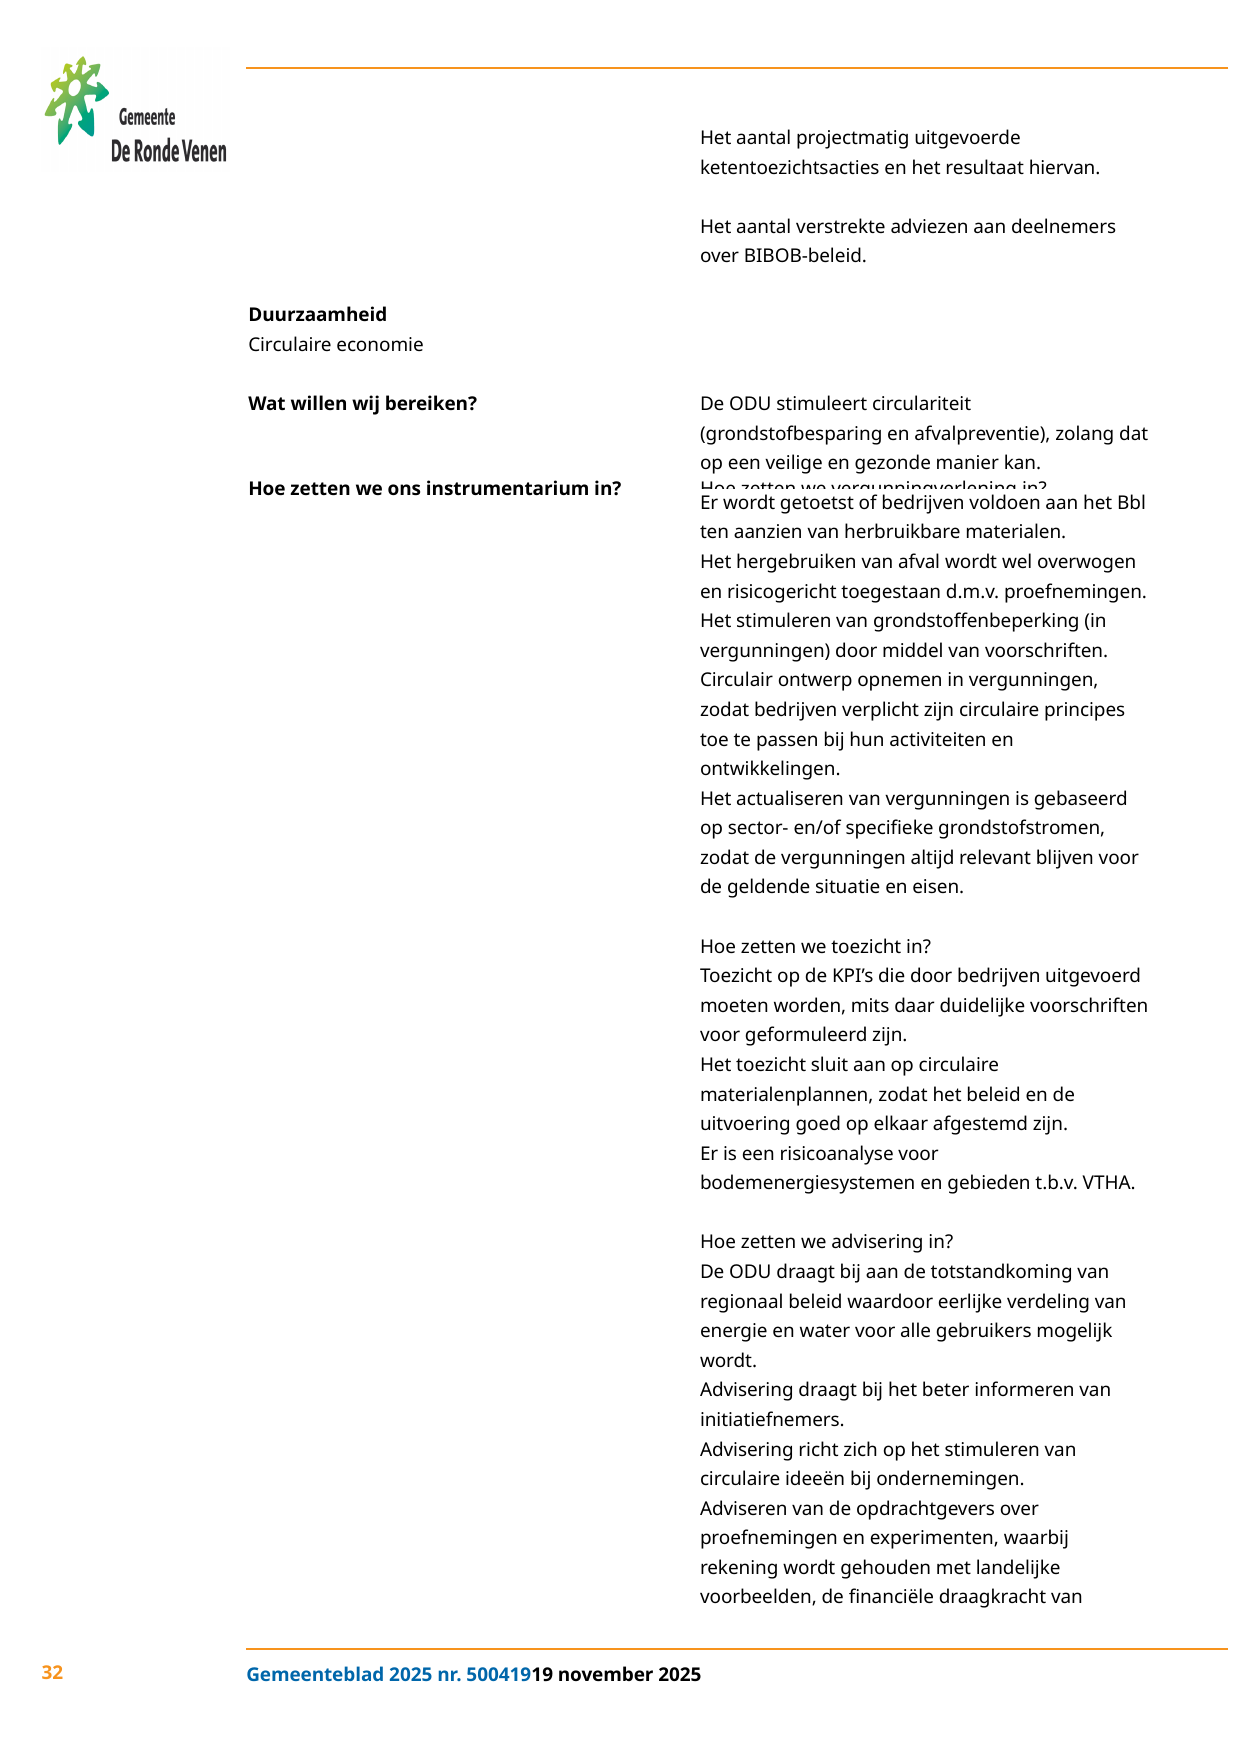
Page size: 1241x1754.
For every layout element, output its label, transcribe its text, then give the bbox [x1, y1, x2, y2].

table_cell Het aantal projectmatig uitgevoerde ketentoezichtsacties en het resultaat hiervan. Het aantal verstrekte adviezen aan deelnemers over BIBOB-beleid. [700, 95, 1152, 268]
text Duurzaamheid [248, 301, 1152, 327]
table_cell Hoe zetten we vergunningverlening in? Er wordt getoetst of bedrijven voldoen aan het Bbl ten aanzien van herbruikbare materialen. Het hergebruiken van afval wordt wel overwogen en risicogericht toegestaan d.m.v. proefnemingen. Het stimuleren van grondstoffenbeperking (in vergunningen) door middel van voorschriften. Circulair ontwerp opnemen in vergunningen, zodat bedrijven verplicht zijn circulaire principes toe te passen bij hun activiteiten en ontwikkelingen. Het actualiseren van vergunningen is gebaseerd op sector- en/of specifieke grondstofstromen, zodat de vergunningen altijd relevant blijven voor de geldende situatie en eisen. Hoe zetten we toezicht in? Toezicht op de KPI’s die door bedrijven uitgevoerd moeten worden, mits daar duidelijke voorschriften voor geformuleerd zijn. Het toezicht sluit aan op circulaire materialenplannen, zodat het beleid en de uitvoering goed op elkaar afgestemd zijn. Er is een risicoanalyse voor bodemenergiesystemen en gebieden t.b.v. VTHA. Hoe zetten we advisering in? De ODU draagt bij aan de totstandkoming van regionaal beleid waardoor eerlijke verdeling van energie en water voor alle gebruikers mogelijk wordt. Advisering draagt bij het beter informeren van initiatiefnemers. Advisering richt zich op het stimuleren van circulaire ideeën bij ondernemingen. Adviseren van de opdrachtgevers over proefnemingen en experimenten, waarbij rekening wordt gehouden met landelijke voorbeelden, de financiële draagkracht van [700, 475, 1152, 1609]
table_header Wat willen wij bereiken? [248, 390, 700, 475]
text Circulaire economie [248, 331, 1152, 357]
table_cell [248, 95, 700, 268]
table_cell Hoe zetten we ons instrumentarium in? [248, 475, 700, 1609]
picture [41, 47, 231, 172]
table_header De ODU stimuleert circulariteit (grondstofbesparing en afvalpreventie), zolang dat op een veilige en gezonde manier kan. [700, 390, 1152, 475]
